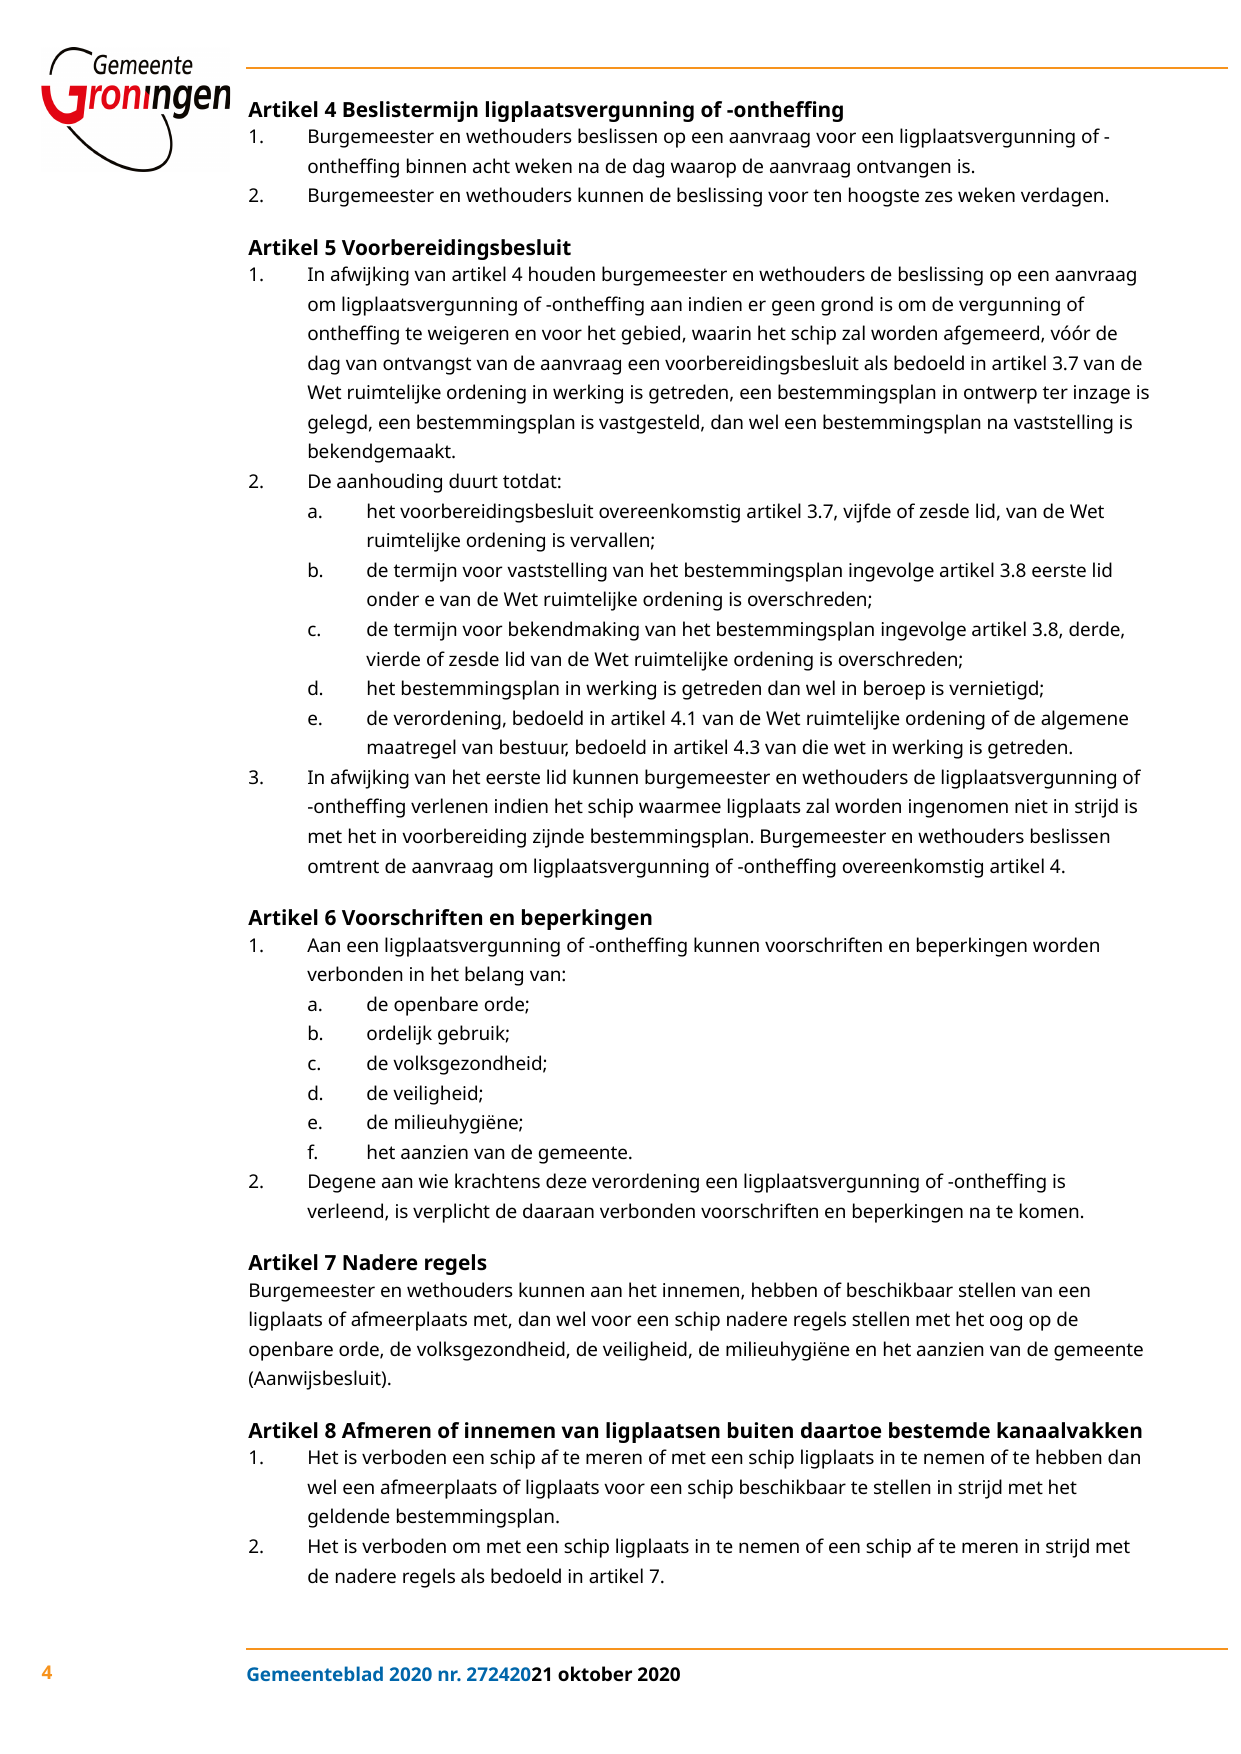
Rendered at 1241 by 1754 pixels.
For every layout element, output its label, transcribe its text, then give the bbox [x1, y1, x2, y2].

list de termijn voor bekendmaking van het bestemmingsplan ingevolge artikel 3.8, derde, vierde of zesde lid van de Wet ruimtelijke ordening is overschreden; [307, 616, 1152, 672]
list ordelijk gebruik; [307, 1021, 1152, 1046]
text Artikel 4 Beslistermijn ligplaatsvergunning of -ontheffing [248, 95, 1152, 123]
text Artikel 6 Voorschriften en beperkingen [248, 903, 1152, 932]
picture [41, 47, 231, 172]
list Aan een ligplaatsvergunning of -ontheffing kunnen voorschriften en beperkingen worden verbonden in het belang van: [248, 932, 1152, 987]
text Artikel 8 Afmeren of innemen van ligplaatsen buiten daartoe bestemde kanaalvakken [248, 1416, 1152, 1444]
list Het is verboden om met een schip ligplaats in te nemen of een schip af te meren in strijd met de nadere regels als bedoeld in artikel 7. [248, 1533, 1152, 1588]
text Artikel 7 Nadere regels [248, 1248, 1152, 1277]
list het aanzien van de gemeente. [307, 1139, 1152, 1164]
text Burgemeester en wethouders kunnen aan het innemen, hebben of beschikbaar stellen van een ligplaats of afmeerplaats met, dan wel voor een schip nadere regels stellen met het oog op de openbare orde, de volksgezondheid, de veiligheid, de milieuhygiëne en het aanzien van de gemeente (Aanwijsbesluit). [248, 1277, 1152, 1391]
list de volksgezondheid; [307, 1050, 1152, 1076]
list Het is verboden een schip af te meren of met een schip ligplaats in te nemen of te hebben dan wel een afmeerplaats of ligplaats voor een schip beschikbaar te stellen in strijd met het geldende bestemmingsplan. [248, 1444, 1152, 1529]
list de milieuhygiëne; [307, 1109, 1152, 1135]
list het bestemmingsplan in werking is getreden dan wel in beroep is vernietigd; [307, 675, 1152, 701]
list In afwijking van artikel 4 houden burgemeester en wethouders de beslissing op een aanvraag om ligplaatsvergunning of -ontheffing aan indien er geen grond is om de vergunning of ontheffing te weigeren en voor het gebied, waarin het schip zal worden afgemeerd, vóór de dag van ontvangst van de aanvraag een voorbereidingsbesluit als bedoeld in artikel 3.7 van de Wet ruimtelijke ordening in werking is getreden, een bestemmingsplan in ontwerp ter inzage is gelegd, een bestemmingsplan is vastgesteld, dan wel een bestemmingsplan na vaststelling is bekendgemaakt. [248, 261, 1152, 464]
list de verordening, bedoeld in artikel 4.1 van de Wet ruimtelijke ordening of de algemene maatregel van bestuur, bedoeld in artikel 4.3 van die wet in werking is getreden. [307, 705, 1152, 760]
list Degene aan wie krachtens deze verordening een ligplaatsvergunning of -ontheffing is verleend, is verplicht de daaraan verbonden voorschriften en beperkingen na te komen. [248, 1168, 1152, 1224]
list Burgemeester en wethouders kunnen de beslissing voor ten hoogste zes weken verdagen. [248, 182, 1152, 208]
list de openbare orde; [307, 991, 1152, 1017]
list Burgemeester en wethouders beslissen op een aanvraag voor een ligplaatsvergunning of -ontheffing binnen acht weken na de dag waarop de aanvraag ontvangen is. [248, 123, 1152, 178]
list De aanhouding duurt totdat: [248, 468, 1152, 494]
list de veiligheid; [307, 1080, 1152, 1105]
list In afwijking van het eerste lid kunnen burgemeester en wethouders de ligplaatsvergunning of -ontheffing verlenen indien het schip waarmee ligplaats zal worden ingenomen niet in strijd is met het in voorbereiding zijnde bestemmingsplan. Burgemeester en wethouders beslissen omtrent de aanvraag om ligplaatsvergunning of -ontheffing overeenkomstig artikel 4. [248, 764, 1152, 879]
text Artikel 5 Voorbereidingsbesluit [248, 233, 1152, 261]
list het voorbereidingsbesluit overeenkomstig artikel 3.7, vijfde of zesde lid, van de Wet ruimtelijke ordening is vervallen; [307, 498, 1152, 553]
list de termijn voor vaststelling van het bestemmingsplan ingevolge artikel 3.8 eerste lid onder e van de Wet ruimtelijke ordening is overschreden; [307, 557, 1152, 612]
